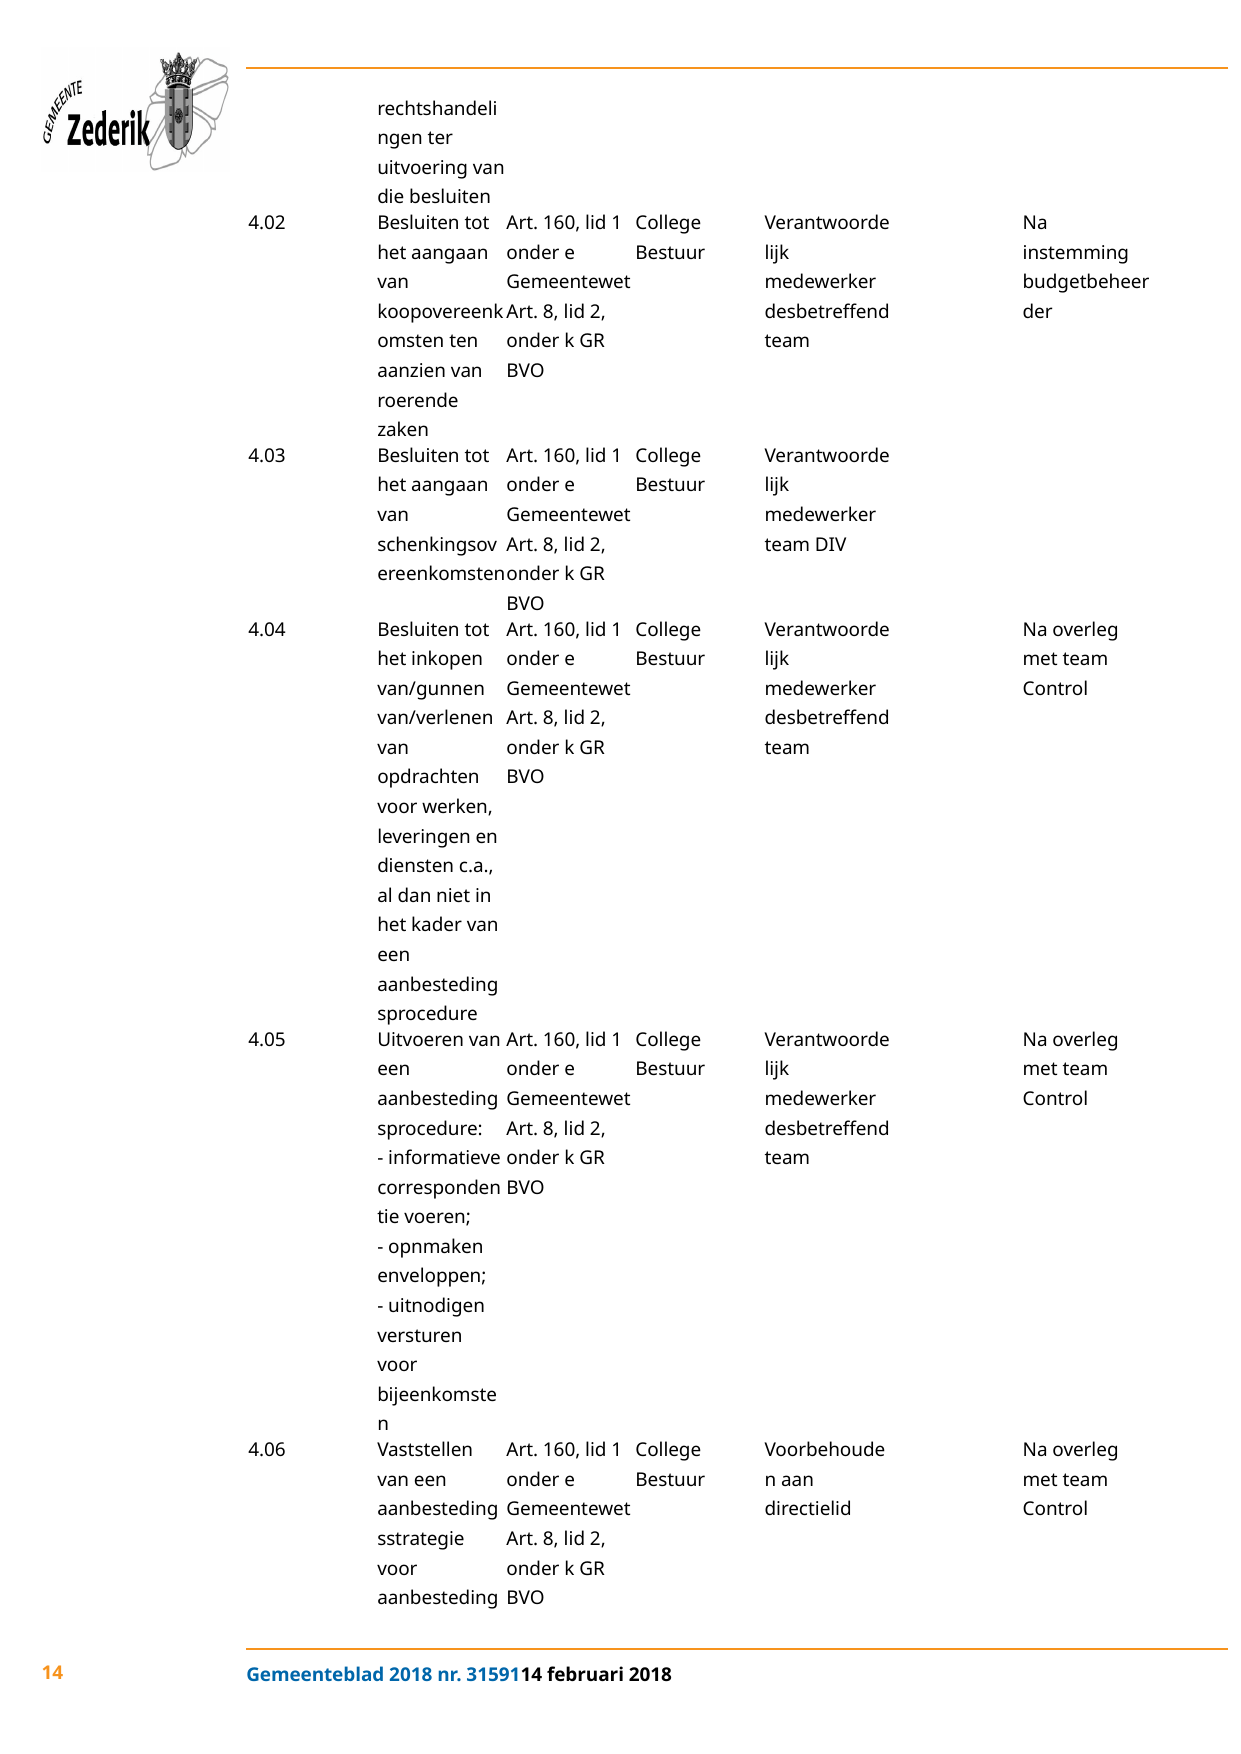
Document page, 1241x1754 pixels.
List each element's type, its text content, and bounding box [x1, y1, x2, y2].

table_cell [248, 95, 377, 209]
table_cell Art. 160, lid 1 onder e Gemeentewet Art. 8, lid 2, onder k GR BVO [506, 1026, 635, 1436]
table_cell Na overleg met team Control [1023, 1436, 1152, 1610]
table_cell College Bestuur [635, 1026, 764, 1436]
table_cell Na overleg met team Control [1023, 616, 1152, 1026]
table_cell Uitvoeren van een aanbestedingsprocedure: - informatieve correspondentie voeren; - opnmaken enveloppen; - uitnodigen versturen voor bijeenkomsten [377, 1026, 506, 1436]
table_cell Na instemming budgetbeheerder [1023, 209, 1152, 442]
table_cell Besluiten tot het aangaan van koopovereenkomsten ten aanzien van roerende zaken [377, 209, 506, 442]
table_cell Art. 160, lid 1 onder e Gemeentewet Art. 8, lid 2, onder k GR BVO [506, 616, 635, 1026]
table_cell 4.02 [248, 209, 377, 442]
table_cell Vaststellen van een aanbestedingsstrategie voor aanbesteding [377, 1436, 506, 1610]
table_cell 4.04 [248, 616, 377, 1026]
table_cell Art. 160, lid 1 onder e Gemeentewet Art. 8, lid 2, onder k GR BVO [506, 209, 635, 442]
table_cell College Bestuur [635, 209, 764, 442]
table_cell [894, 95, 1022, 209]
table_cell Verantwoordelijk medewerker desbetreffend team [764, 209, 893, 442]
table_cell 4.03 [248, 442, 377, 616]
table_cell College Bestuur [635, 442, 764, 616]
table_cell Na overleg met team Control [1023, 1026, 1152, 1436]
table_cell [894, 616, 1022, 1026]
table_cell Besluiten tot het aangaan van schenkingsovereenkomsten [377, 442, 506, 616]
table_cell [635, 95, 764, 209]
table_cell [1023, 442, 1152, 616]
table_cell Voorbehouden aan directielid [764, 1436, 893, 1610]
table_cell 4.05 [248, 1026, 377, 1436]
table_cell [894, 1026, 1022, 1436]
table_cell [894, 209, 1022, 442]
table_cell 4.06 [248, 1436, 377, 1610]
table_cell Art. 160, lid 1 onder e Gemeentewet Art. 8, lid 2, onder k GR BVO [506, 442, 635, 616]
table_cell [764, 95, 893, 209]
table_cell rechtshandelingen ter uitvoering van die besluiten [377, 95, 506, 209]
table_cell [506, 95, 635, 209]
table_cell Verantwoordelijk medewerker desbetreffend team [764, 1026, 893, 1436]
picture [41, 47, 231, 172]
table_cell Verantwoordelijk medewerker team DIV [764, 442, 893, 616]
table_cell College Bestuur [635, 1436, 764, 1610]
table_cell College Bestuur [635, 616, 764, 1026]
table_cell Verantwoordelijk medewerker desbetreffend team [764, 616, 893, 1026]
table_cell [894, 442, 1022, 616]
table_cell [894, 1436, 1022, 1610]
table_cell [1023, 95, 1152, 209]
table_cell Art. 160, lid 1 onder e Gemeentewet Art. 8, lid 2, onder k GR BVO [506, 1436, 635, 1610]
table_cell Besluiten tot het inkopen van/gunnen van/verlenen van opdrachten voor werken, leveringen en diensten c.a., al dan niet in het kader van een aanbestedingsprocedure [377, 616, 506, 1026]
